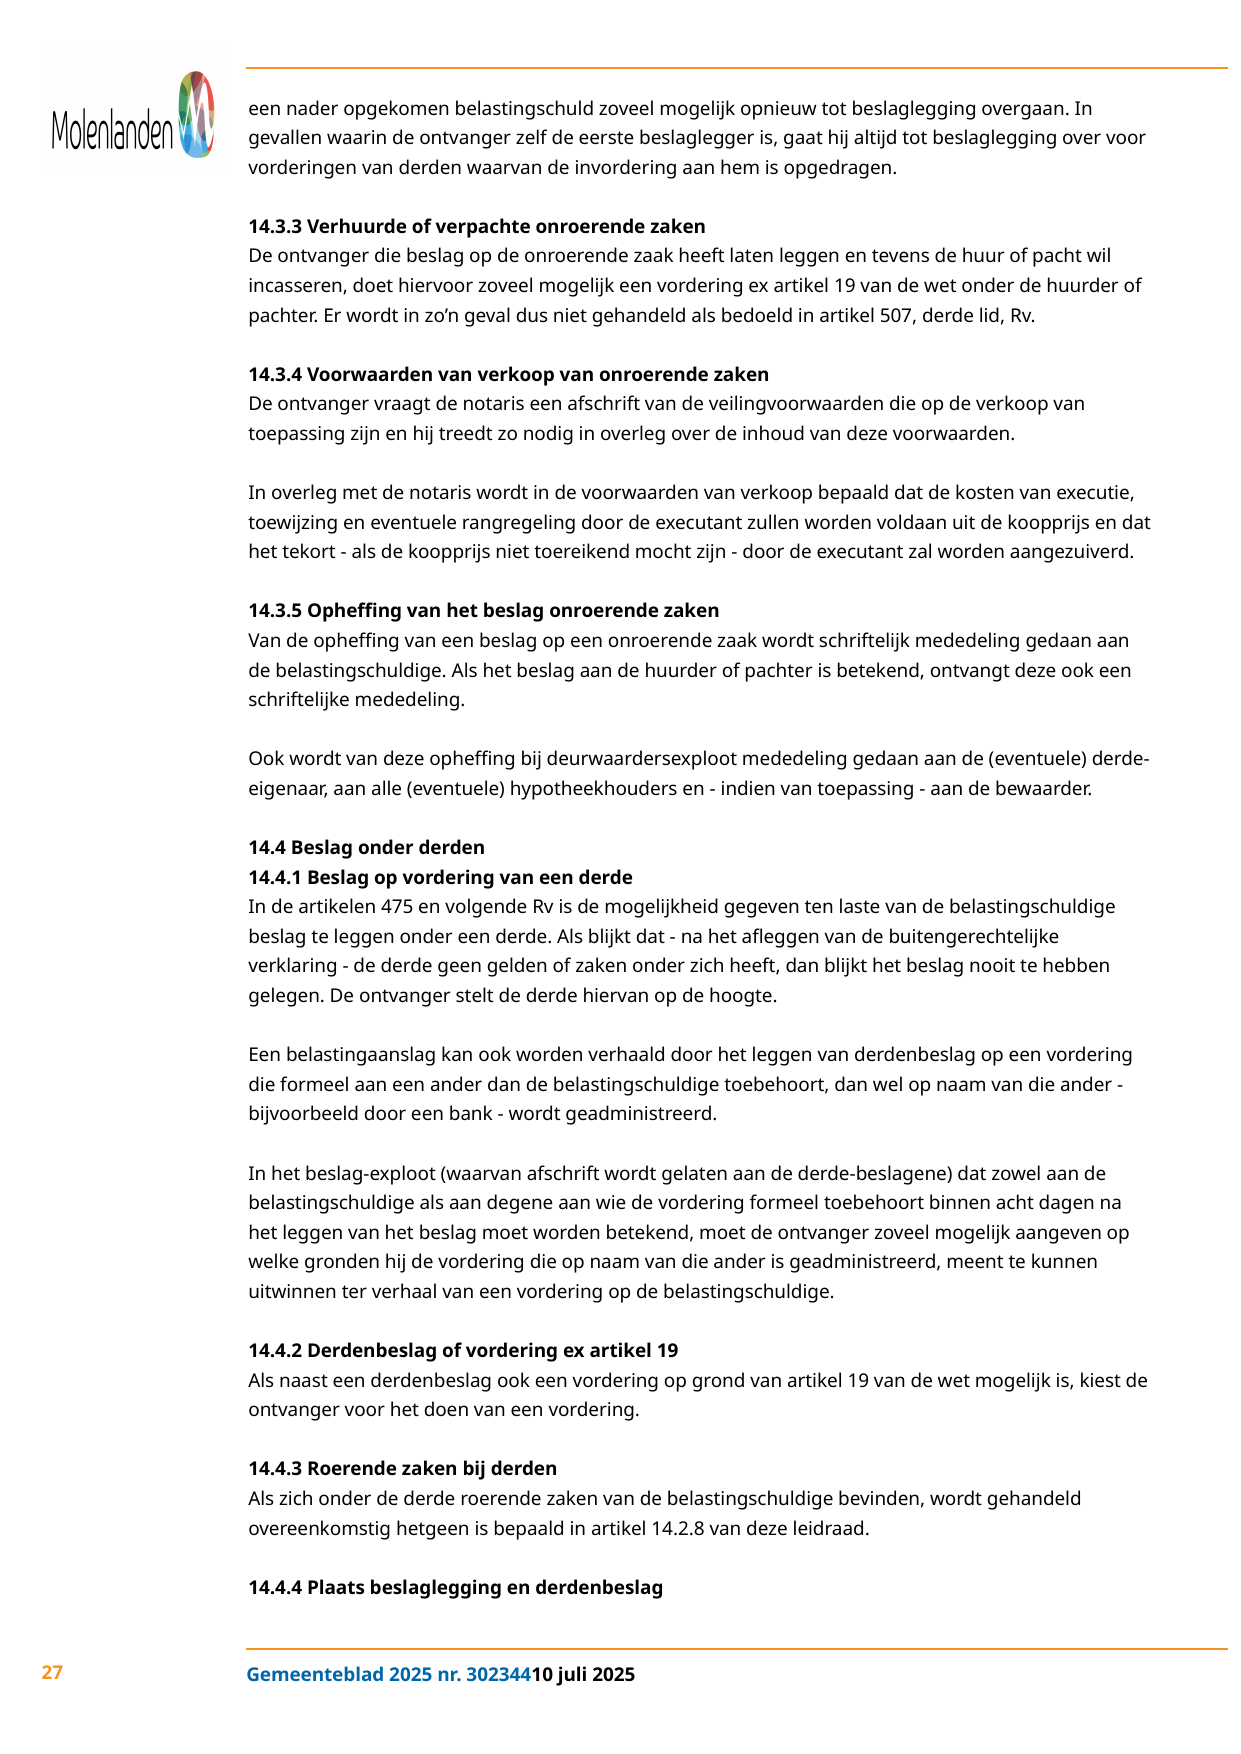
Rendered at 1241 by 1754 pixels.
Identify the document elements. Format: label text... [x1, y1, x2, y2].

text Als naast een derdenbeslag ook een vordering op grond van artikel 19 van de wet mogelijk is, kiest de ontvanger voor het doen van een vordering. [248, 1367, 1152, 1422]
text Ook wordt van deze opheffing bij deurwaardersexploot mededeling gedaan aan de (eventuele) derde-eigenaar, aan alle (eventuele) hypotheekhouders en - indien van toepassing - aan de bewaarder. [248, 746, 1152, 801]
text 14.4 Beslag onder derden [248, 834, 1152, 860]
text In de artikelen 475 en volgende Rv is de mogelijkheid gegeven ten laste van de belastingschuldige beslag te leggen onder een derde. Als blijkt dat - na het afleggen van de buitengerechtelijke verklaring - de derde geen gelden of zaken onder zich heeft, dan blijkt het beslag nooit te hebben gelegen. De ontvanger stelt de derde hiervan op de hoogte. [248, 893, 1152, 1008]
text 14.3.3 Verhuurde of verpachte onroerende zaken [248, 213, 1152, 239]
text Van de opheffing van een beslag op een onroerende zaak wordt schriftelijk mededeling gedaan aan de belastingschuldige. Als het beslag aan de huurder of pachter is betekend, ontvangt deze ook een schriftelijke mededeling. [248, 627, 1152, 712]
text In het beslag-exploot (waarvan afschrift wordt gelaten aan de derde-beslagene) dat zowel aan de belastingschuldige als aan degene aan wie de vordering formeel toebehoort binnen acht dagen na het leggen van het beslag moet worden betekend, moet de ontvanger zoveel mogelijk aangeven op welke gronden hij de vordering die op naam van die ander is geadministreerd, meent te kunnen uitwinnen ter verhaal van een vordering op de belastingschuldige. [248, 1160, 1152, 1304]
text 14.4.4 Plaats beslaglegging en derdenbeslag [248, 1574, 1152, 1600]
text 14.4.2 Derdenbeslag of vordering ex artikel 19 [248, 1337, 1152, 1363]
text 14.4.3 Roerende zaken bij derden [248, 1456, 1152, 1481]
text een nader opgekomen belastingschuld zoveel mogelijk opnieuw tot beslaglegging overgaan. In gevallen waarin de ontvanger zelf de eerste beslaglegger is, gaat hij altijd tot beslaglegging over voor vorderingen van derden waarvan de invordering aan hem is opgedragen. [248, 95, 1152, 180]
text De ontvanger die beslag op de onroerende zaak heeft laten leggen en tevens de huur of pacht wil incasseren, doet hiervoor zoveel mogelijk een vordering ex artikel 19 van de wet onder de huurder of pachter. Er wordt in zo’n geval dus niet gehandeld als bedoeld in artikel 507, derde lid, Rv. [248, 243, 1152, 328]
picture [41, 47, 231, 172]
text 14.3.4 Voorwaarden van verkoop van onroerende zaken [248, 361, 1152, 387]
text Een belastingaanslag kan ook worden verhaald door het leggen van derdenbeslag op een vordering die formeel aan een ander dan de belastingschuldige toebehoort, dan wel op naam van die ander - bijvoorbeeld door een bank - wordt geadministreerd. [248, 1041, 1152, 1126]
text 14.3.5 Opheffing van het beslag onroerende zaken [248, 598, 1152, 623]
text Als zich onder de derde roerende zaken van de belastingschuldige bevinden, wordt gehandeld overeenkomstig hetgeen is bepaald in artikel 14.2.8 van deze leidraad. [248, 1485, 1152, 1541]
text De ontvanger vraagt de notaris een afschrift van de veilingvoorwaarden die op de verkoop van toepassing zijn en hij treedt zo nodig in overleg over de inhoud van deze voorwaarden. [248, 391, 1152, 446]
text In overleg met de notaris wordt in de voorwaarden van verkoop bepaald dat de kosten van executie, toewijzing en eventuele rangregeling door de executant zullen worden voldaan uit de koopprijs en dat het tekort - als de koopprijs niet toereikend mocht zijn - door de executant zal worden aangezuiverd. [248, 479, 1152, 564]
text 14.4.1 Beslag op vordering van een derde [248, 864, 1152, 890]
